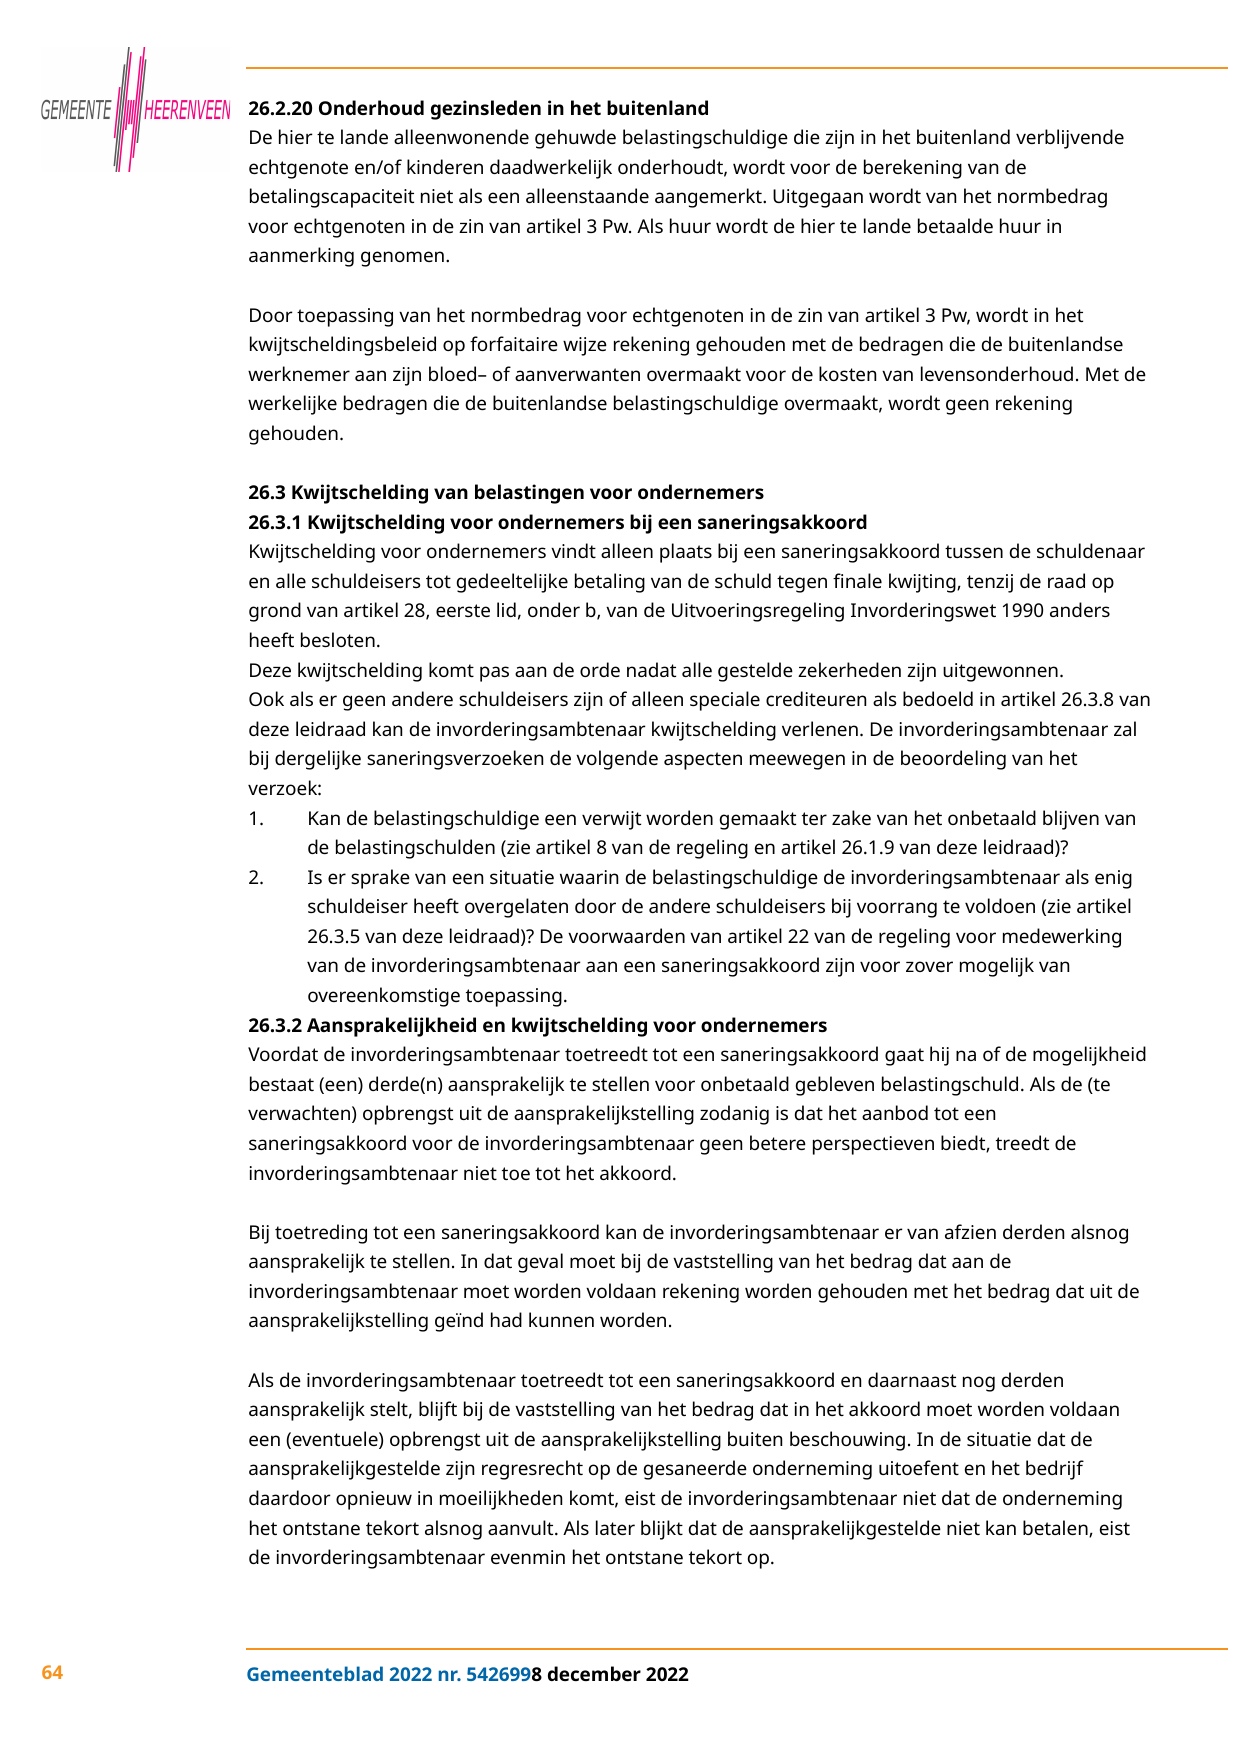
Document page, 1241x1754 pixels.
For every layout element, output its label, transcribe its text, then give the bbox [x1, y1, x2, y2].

text 26.2.20 Onderhoud gezinsleden in het buitenland [248, 95, 1152, 121]
text Deze kwijtschelding komt pas aan de orde nadat alle gestelde zekerheden zijn uitgewonnen. [248, 657, 1152, 683]
text Voordat de invorderingsambtenaar toetreedt tot een saneringsakkoord gaat hij na of de mogelijkheid bestaat (een) derde(n) aansprakelijk te stellen voor onbetaald gebleven belastingschuld. Als de (te verwachten) opbrengst uit de aansprakelijkstelling zodanig is dat het aanbod tot een saneringsakkoord voor de invorderingsambtenaar geen betere perspectieven biedt, treedt de invorderingsambtenaar niet toe tot het akkoord. [248, 1041, 1152, 1186]
text Als de invorderingsambtenaar toetreedt tot een saneringsakkoord en daarnaast nog derden aansprakelijk stelt, blijft bij de vaststelling van het bedrag dat in het akkoord moet worden voldaan een (eventuele) opbrengst uit de aansprakelijkstelling buiten beschouwing. In de situatie dat de aansprakelijkgestelde zijn regresrecht op de gesaneerde onderneming uitoefent en het bedrijf daardoor opnieuw in moeilijkheden komt, eist de invorderingsambtenaar niet dat de onderneming het ontstane tekort alsnog aanvult. Als later blijkt dat de aansprakelijkgestelde niet kan betalen, eist de invorderingsambtenaar evenmin het ontstane tekort op. [248, 1367, 1152, 1570]
text Door toepassing van het normbedrag voor echtgenoten in de zin van artikel 3 Pw, wordt in het kwijtscheldingsbeleid op forfaitaire wijze rekening gehouden met de bedragen die de buitenlandse werknemer aan zijn bloed– of aanverwanten overmaakt voor de kosten van levensonderhoud. Met de werkelijke bedragen die de buitenlandse belastingschuldige overmaakt, wordt geen rekening gehouden. [248, 302, 1152, 446]
picture [41, 47, 231, 172]
text 26.3 Kwijtschelding van belastingen voor ondernemers [248, 479, 1152, 505]
list Kan de belastingschuldige een verwijt worden gemaakt ter zake van het onbetaald blijven van de belastingschulden (zie artikel 8 van de regeling en artikel 26.1.9 van deze leidraad)? [248, 805, 1152, 860]
text Bij toetreding tot een saneringsakkoord kan de invorderingsambtenaar er van afzien derden alsnog aansprakelijk te stellen. In dat geval moet bij de vaststelling van het bedrag dat aan de invorderingsambtenaar moet worden voldaan rekening worden gehouden met het bedrag dat uit de aansprakelijkstelling geïnd had kunnen worden. [248, 1219, 1152, 1333]
text 26.3.2 Aansprakelijkheid en kwijtschelding voor ondernemers [248, 1012, 1152, 1038]
text De hier te lande alleenwonende gehuwde belastingschuldige die zijn in het buitenland verblijvende echtgenote en/of kinderen daadwerkelijk onderhoudt, wordt voor de berekening van de betalingscapaciteit niet als een alleenstaande aangemerkt. Uitgegaan wordt van het normbedrag voor echtgenoten in de zin van artikel 3 Pw. Als huur wordt de hier te lande betaalde huur in aanmerking genomen. [248, 124, 1152, 268]
text 26.3.1 Kwijtschelding voor ondernemers bij een saneringsakkoord [248, 509, 1152, 535]
text Ook als er geen andere schuldeisers zijn of alleen speciale crediteuren als bedoeld in artikel 26.3.8 van deze leidraad kan de invorderingsambtenaar kwijtschelding verlenen. De invorderingsambtenaar zal bij dergelijke saneringsverzoeken de volgende aspecten meewegen in de beoordeling van het verzoek: [248, 686, 1152, 801]
list Is er sprake van een situatie waarin de belastingschuldige de invorderingsambtenaar als enig schuldeiser heeft overgelaten door de andere schuldeisers bij voorrang te voldoen (zie artikel 26.3.5 van deze leidraad)? De voorwaarden van artikel 22 van de regeling voor medewerking van de invorderingsambtenaar aan een saneringsakkoord zijn voor zover mogelijk van overeenkomstige toepassing. [248, 864, 1152, 1008]
text Kwijtschelding voor ondernemers vindt alleen plaats bij een saneringsakkoord tussen de schuldenaar en alle schuldeisers tot gedeeltelijke betaling van de schuld tegen finale kwijting, tenzij de raad op grond van artikel 28, eerste lid, onder b, van de Uitvoeringsregeling Invorderingswet 1990 anders heeft besloten. [248, 538, 1152, 653]
